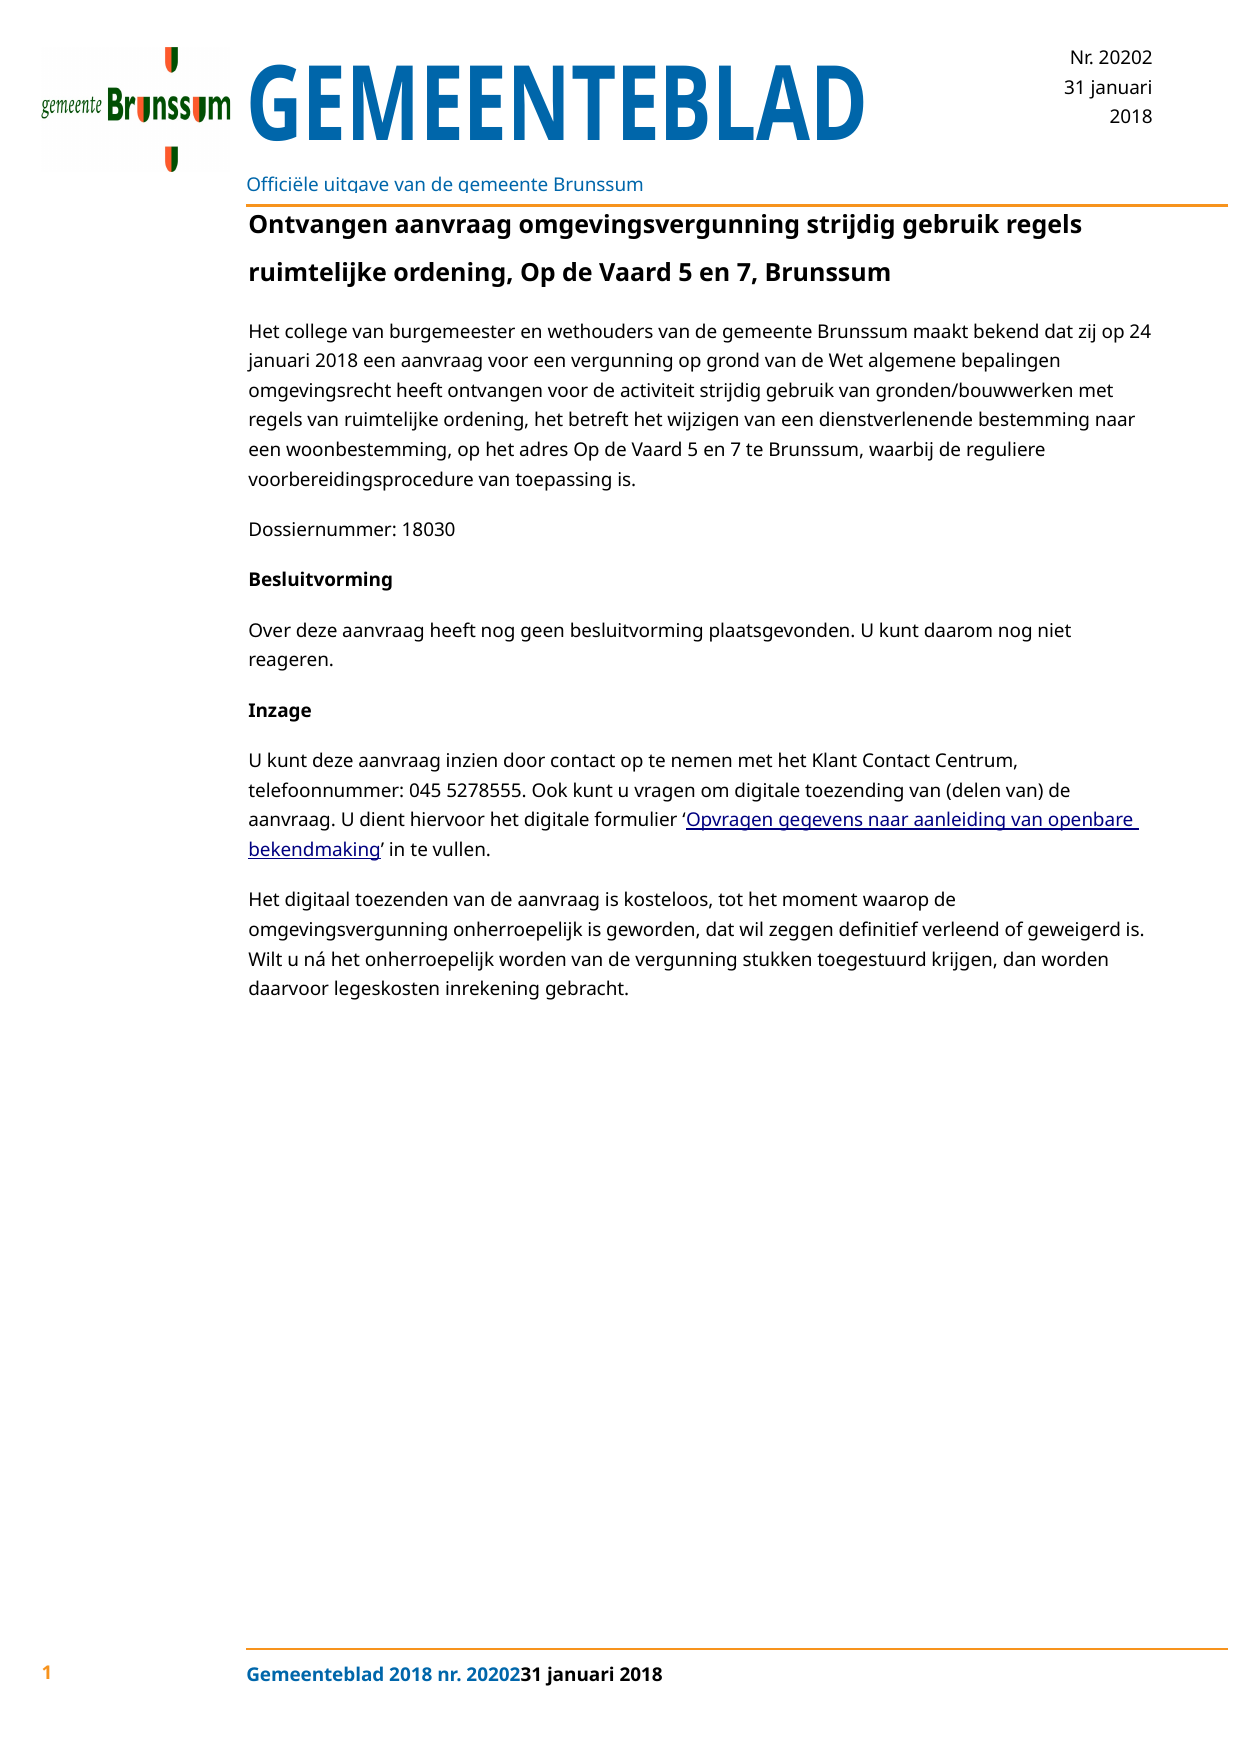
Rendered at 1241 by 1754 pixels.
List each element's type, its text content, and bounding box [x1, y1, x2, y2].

text Ontvangen aanvraag omgevingsvergunning strijdig gebruik regels ruimtelijke ordening, Op de Vaard 5 en 7, Brunssum [248, 207, 1152, 288]
text U kunt deze aanvraag inzien door contact op te nemen met het Klant Contact Centrum, telefoonnummer: 045 5278555. Ook kunt u vragen om digitale toezending van (delen van) de aanvraag. U dient hiervoor het digitale formulier ‘Opvragen gegevens naar aanleiding van openbare bekendmaking’ in te vullen. [248, 747, 1152, 862]
picture [41, 47, 231, 172]
text Dossiernummer: 18030 [248, 516, 1152, 542]
text Inzage [248, 697, 1152, 723]
text Besluitvorming [248, 567, 1152, 592]
text Het college van burgemeester en wethouders van de gemeente Brunssum maakt bekend dat zij op 24 januari 2018 een aanvraag voor een vergunning op grond van de Wet algemene bepalingen omgevingsrecht heeft ontvangen voor de activiteit strijdig gebruik van gronden/bouwwerken met regels van ruimtelijke ordening, het betreft het wijzigen van een dienstverlenende bestemming naar een woonbestemming, op het adres Op de Vaard 5 en 7 te Brunssum, waarbij de reguliere voorbereidingsprocedure van toepassing is. [248, 318, 1152, 492]
text Over deze aanvraag heeft nog geen besluitvorming plaatsgevonden. U kunt daarom nog niet reageren. [248, 617, 1152, 672]
text Het digitaal toezenden van de aanvraag is kosteloos, tot het moment waarop de omgevingsvergunning onherroepelijk is geworden, dat wil zeggen definitief verleend of geweigerd is. Wilt u ná het onherroepelijk worden van de vergunning stukken toegestuurd krijgen, dan worden daarvoor legeskosten inrekening gebracht. [248, 887, 1152, 1001]
